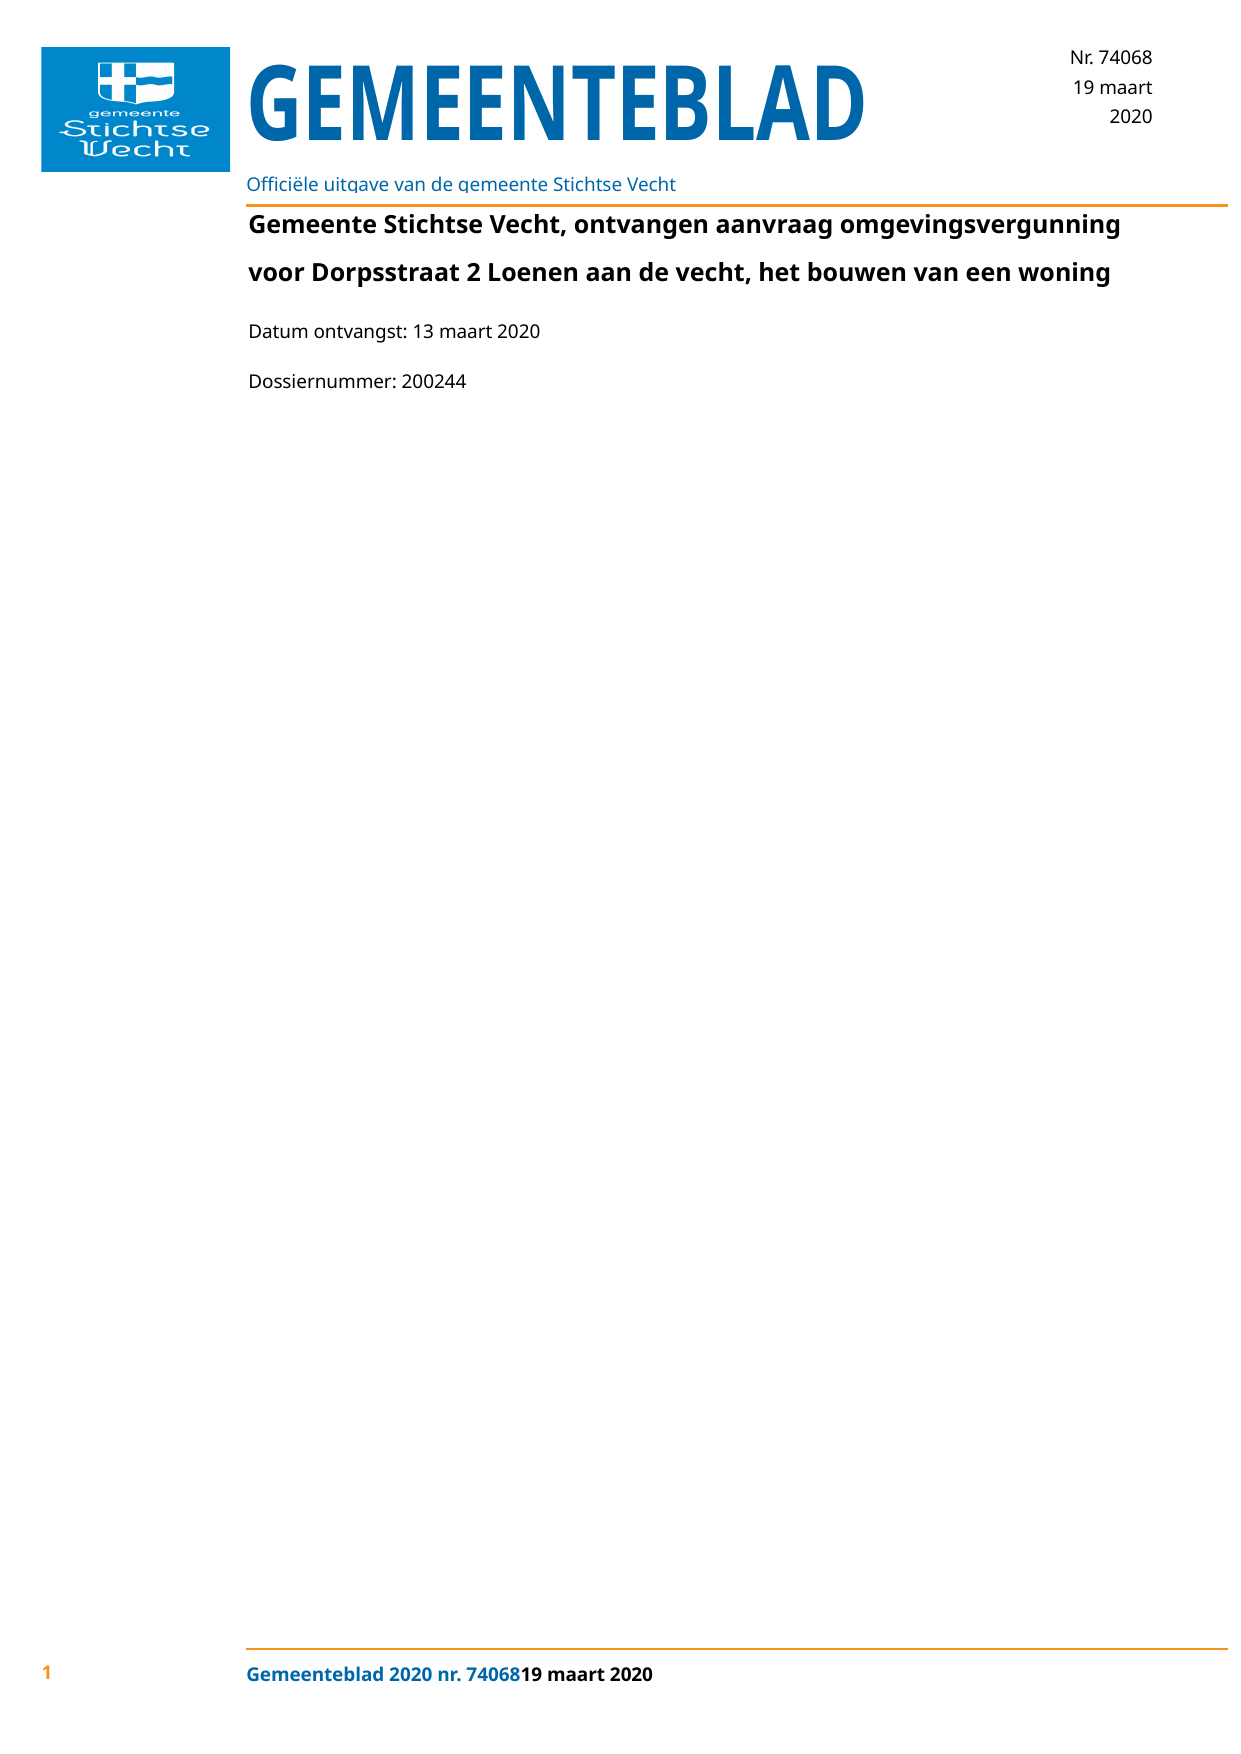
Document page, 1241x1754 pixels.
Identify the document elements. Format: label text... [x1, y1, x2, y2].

text Dossiernummer: 200244 [248, 368, 1152, 394]
text Datum ontvangst: 13 maart 2020 [248, 318, 1152, 344]
text Gemeente Stichtse Vecht, ontvangen aanvraag omgevingsvergunning voor Dorpsstraat 2 Loenen aan de vecht, het bouwen van een woning [248, 207, 1152, 288]
picture [137, 63, 174, 103]
picture [99, 63, 135, 101]
